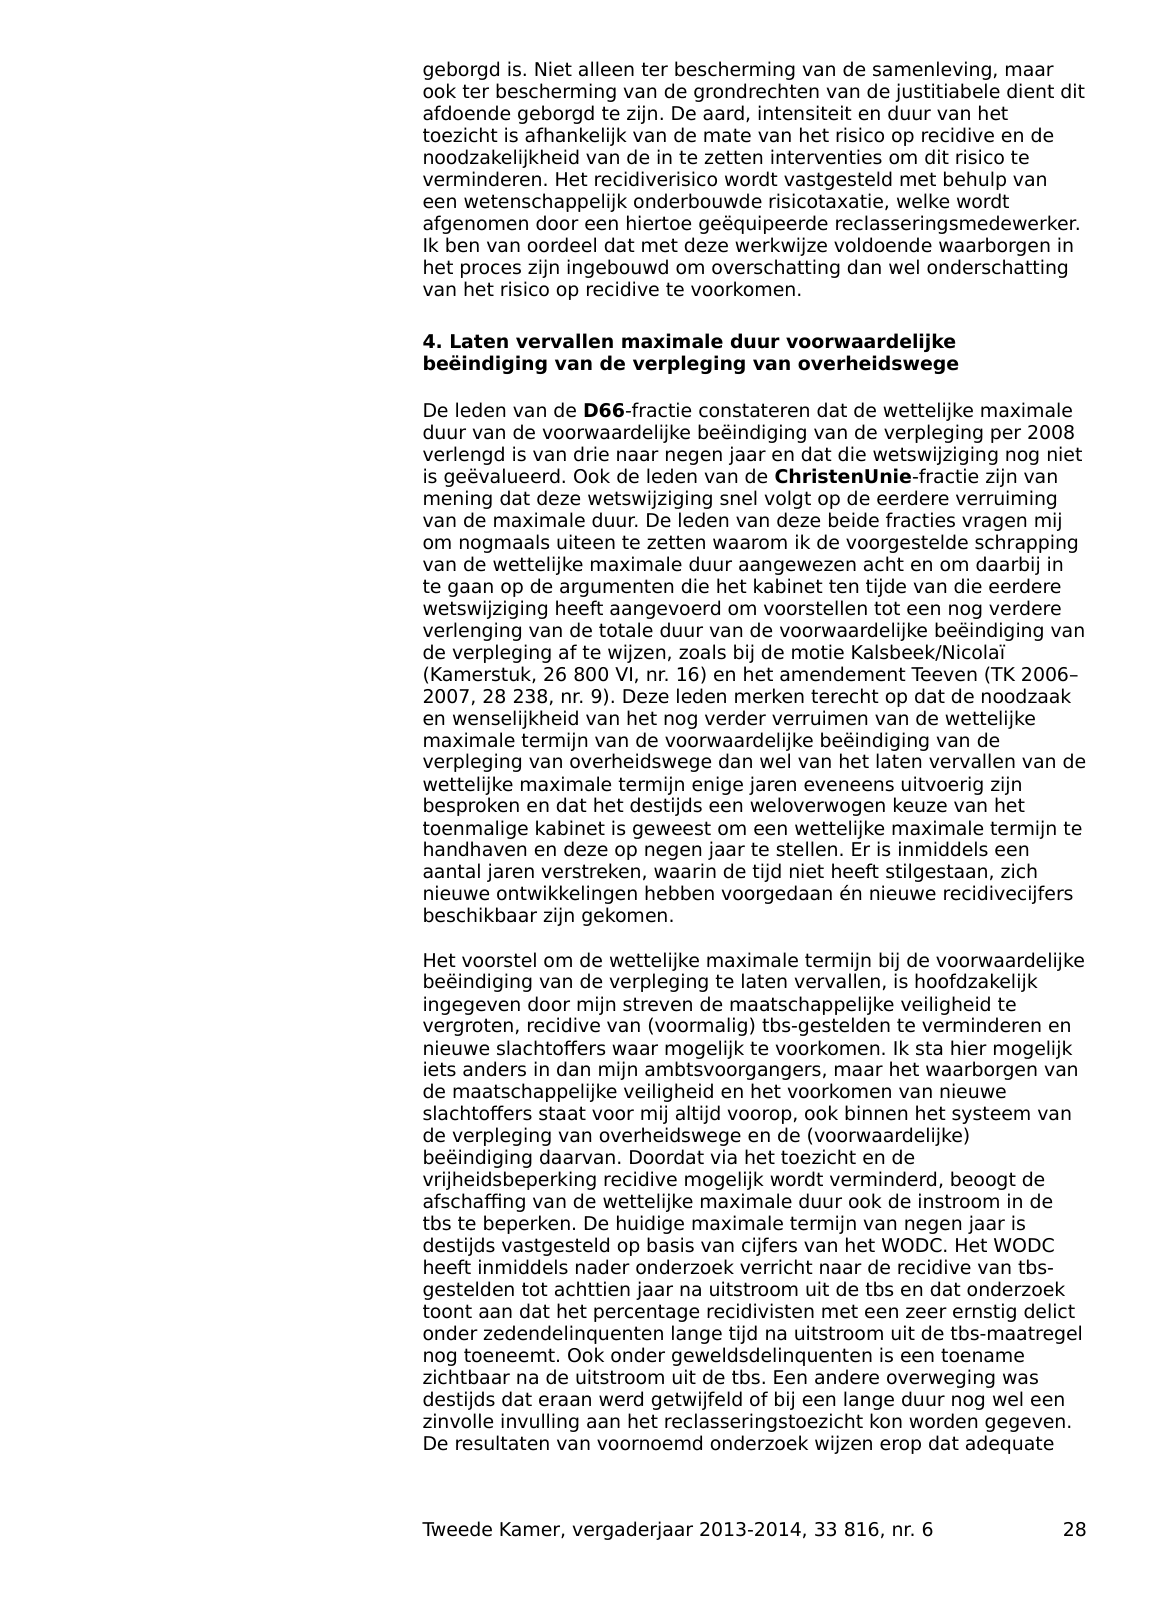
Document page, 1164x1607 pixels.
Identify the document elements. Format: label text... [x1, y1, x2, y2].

text De leden van de D66-fractie constateren dat de wettelijke maximale duur van de voorwaardelijke beëindiging van de verpleging per 2008 verlengd is van drie naar negen jaar en dat die wetswijziging nog niet is geëvalueerd. Ook de leden van de ChristenUnie-fractie zijn van mening dat deze wetswijziging snel volgt op de eerdere verruiming van de maximale duur. De leden van deze beide fracties vragen mij om nogmaals uiteen te zetten waarom ik de voorgestelde schrapping van de wettelijke maximale duur aangewezen acht en om daarbij in te gaan op de argumenten die het kabinet ten tijde van die eerdere wetswijziging heeft aangevoerd om voorstellen tot een nog verdere verlenging van de totale duur van de voorwaardelijke beëindiging van de verpleging af te wijzen, zoals bij de motie Kalsbeek/Nicolaï (Kamerstuk, 26 800 VI, nr. 16) en het amendement Teeven (TK 2006–2007, 28 238, nr. 9). Deze leden merken terecht op dat de noodzaak en wenselijkheid van het nog verder verruimen van de wettelijke maximale termijn van de voorwaardelijke beëindiging van de verpleging van overheidswege dan wel van het laten vervallen van de wettelijke maximale termijn enige jaren eveneens uitvoerig zijn besproken en dat het destijds een weloverwogen keuze van het toenmalige kabinet is geweest om een wettelijke maximale termijn te handhaven en deze op negen jaar te stellen. Er is inmiddels een aantal jaren verstreken, waarin de tijd niet heeft stilgestaan, zich nieuwe ontwikkelingen hebben voorgedaan én nieuwe recidivecijfers beschikbaar zijn gekomen. [422, 400, 1087, 927]
text geborgd is. Niet alleen ter bescherming van de samenleving, maar ook ter bescherming van de grondrechten van de justitiabele dient dit afdoende geborgd te zijn. De aard, intensiteit en duur van het toezicht is afhankelijk van de mate van het risico op recidive en de noodzakelijkheid van de in te zetten interventies om dit risico te verminderen. Het recidiverisico wordt vastgesteld met behulp van een wetenschappelijk onderbouwde risicotaxatie, welke wordt afgenomen door een hiertoe geëquipeerde reclasseringsmedewerker. Ik ben van oordeel dat met deze werkwijze voldoende waarborgen in het proces zijn ingebouwd om overschatting dan wel onderschatting van het risico op recidive te voorkomen. [422, 59, 1087, 301]
subtitle 4. Laten vervallen maximale duur voorwaardelijke beëindiging van de verpleging van overheidswege [422, 331, 1087, 375]
text Het voorstel om de wettelijke maximale termijn bij de voorwaardelijke beëindiging van de verpleging te laten vervallen, is hoofdzakelijk ingegeven door mijn streven de maatschappelijke veiligheid te vergroten, recidive van (voormalig) tbs-gestelden te verminderen en nieuwe slachtoffers waar mogelijk te voorkomen. Ik sta hier mogelijk iets anders in dan mijn ambtsvoorgangers, maar het waarborgen van de maatschappelijke veiligheid en het voorkomen van nieuwe slachtoffers staat voor mij altijd voorop, ook binnen het systeem van de verpleging van overheidswege en de (voorwaardelijke) beëindiging daarvan. Doordat via het toezicht en de vrijheidsbeperking recidive mogelijk wordt verminderd, beoogt de afschaffing van de wettelijke maximale duur ook de instroom in de tbs te beperken. De huidige maximale termijn van negen jaar is destijds vastgesteld op basis van cijfers van het WODC. Het WODC heeft inmiddels nader onderzoek verricht naar de recidive van tbs-gestelden tot achttien jaar na uitstroom uit de tbs en dat onderzoek toont aan dat het percentage recidivisten met een zeer ernstig delict onder zedendelinquenten lange tijd na uitstroom uit de tbs-maatregel nog toeneemt. Ook onder geweldsdelinquenten is een toename zichtbaar na de uitstroom uit de tbs. Een andere overweging was destijds dat eraan werd getwijfeld of bij een lange duur nog wel een zinvolle invulling aan het reclasseringstoezicht kon worden gegeven. De resultaten van voornoemd onderzoek wijzen erop dat adequate [422, 949, 1087, 1455]
